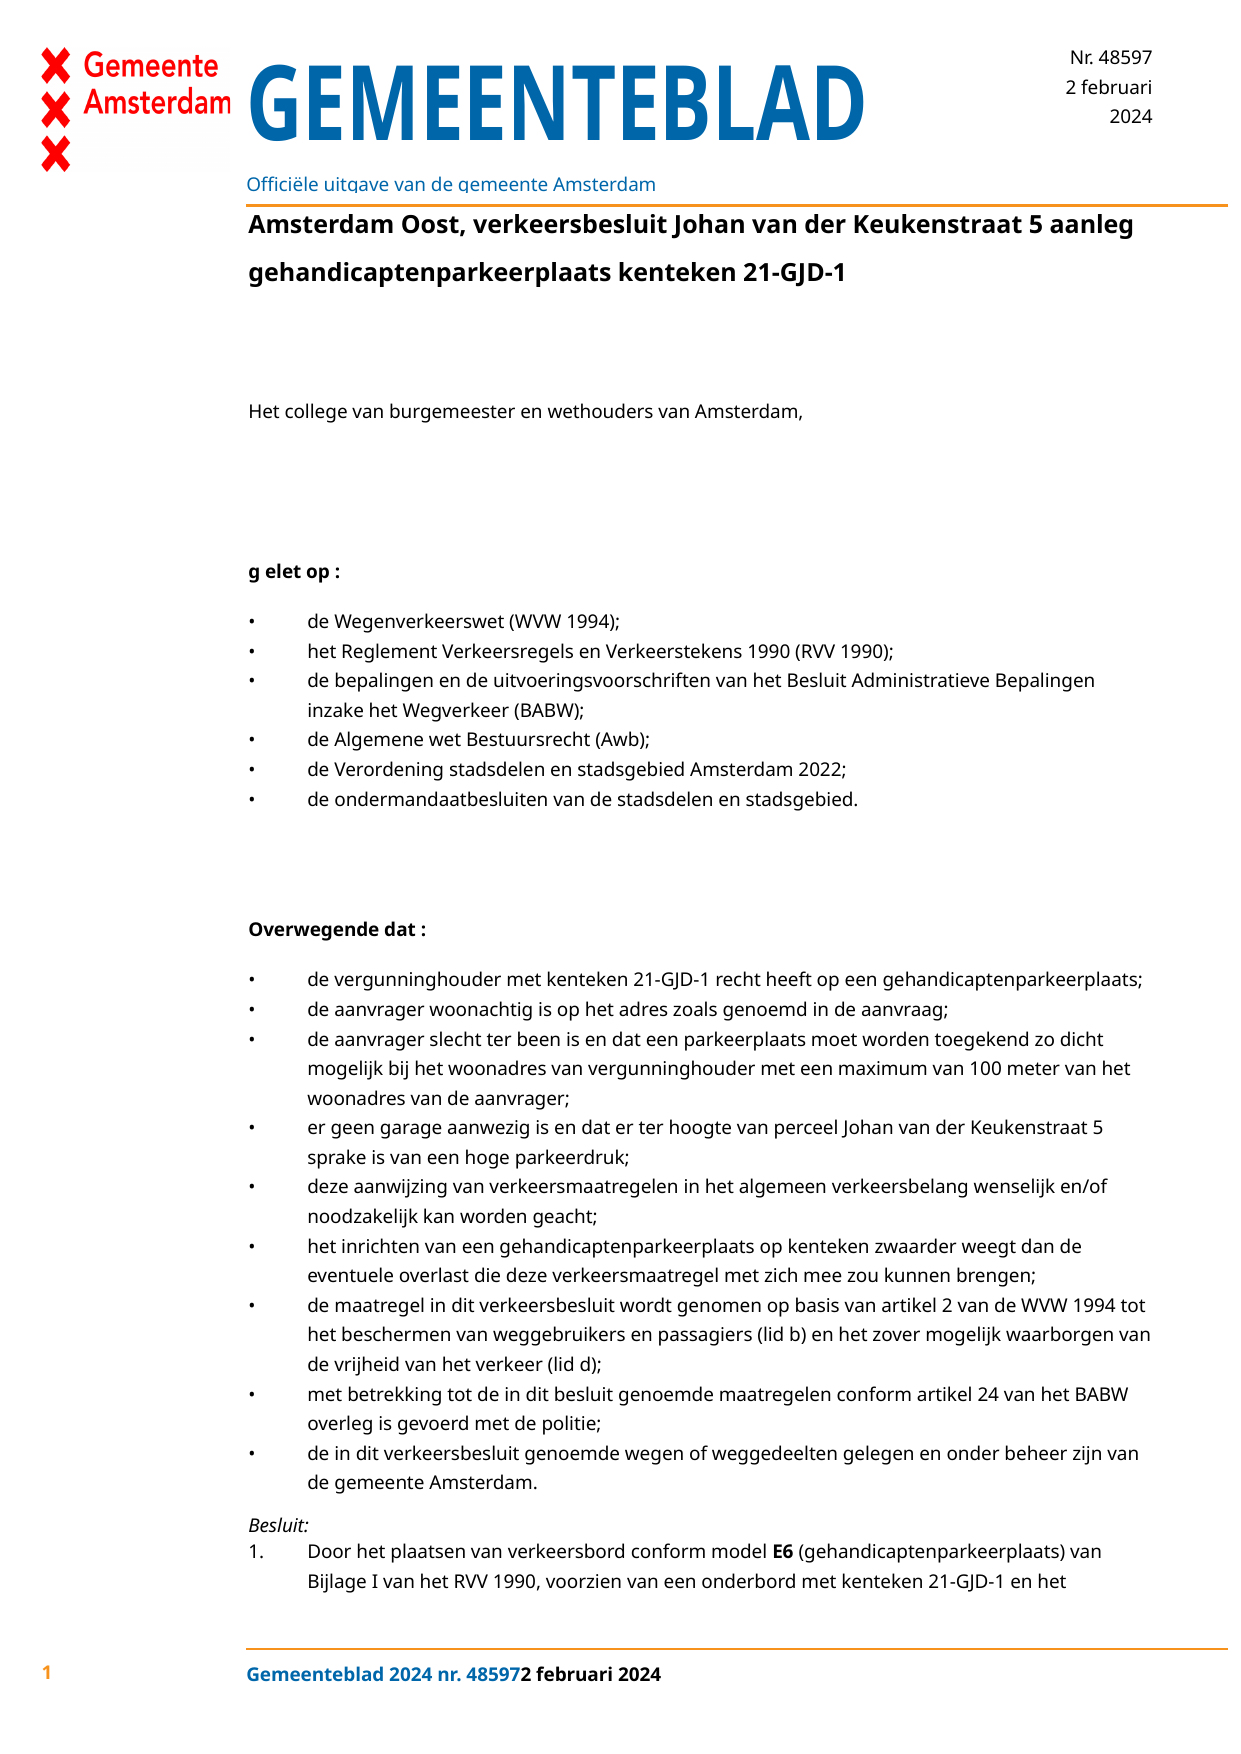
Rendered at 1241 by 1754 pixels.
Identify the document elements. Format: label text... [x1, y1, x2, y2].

list de aanvrager woonachtig is op het adres zoals genoemd in de aanvraag; [248, 996, 1152, 1022]
list de Wegenverkeerswet (WVW 1994); [248, 608, 1152, 634]
list er geen garage aanwezig is en dat er ter hoogte van perceel Johan van der Keukenstraat 5 sprake is van een hoge parkeerdruk; [248, 1114, 1152, 1170]
text Besluit: [248, 1513, 1152, 1538]
list deze aanwijzing van verkeersmaatregelen in het algemeen verkeersbelang wenselijk en/of noodzakelijk kan worden geacht; [248, 1174, 1152, 1229]
text Amsterdam Oost, verkeersbesluit Johan van der Keukenstraat 5 aanleg gehandicaptenparkeerplaats kenteken 21-GJD-1 [248, 207, 1152, 288]
list het inrichten van een gehandicaptenparkeerplaats op kenteken zwaarder weegt dan de eventuele overlast die deze verkeersmaatregel met zich mee zou kunnen brengen; [248, 1233, 1152, 1288]
list de bepalingen en de uitvoeringsvoorschriften van het Besluit Administratieve Bepalingen inzake het Wegverkeer (BABW); [248, 667, 1152, 723]
text Het college van burgemeester en wethouders van Amsterdam, [248, 398, 1152, 423]
list de vergunninghouder met kenteken 21-GJD-1 recht heeft op een gehandicaptenparkeerplaats; [248, 967, 1152, 992]
text g elet op : [248, 558, 1152, 583]
list de Verordening stadsdelen en stadsgebied Amsterdam 2022; [248, 756, 1152, 782]
list het Reglement Verkeersregels en Verkeerstekens 1990 (RVV 1990); [248, 638, 1152, 663]
list met betrekking tot de in dit besluit genoemde maatregelen conform artikel 24 van het BABW overleg is gevoerd met de politie; [248, 1381, 1152, 1436]
picture [41, 47, 231, 172]
list de ondermandaatbesluiten van de stadsdelen en stadsgebied. [248, 786, 1152, 811]
text Overwegende dat : [248, 916, 1152, 942]
list de aanvrager slecht ter been is en dat een parkeerplaats moet worden toegekend zo dicht mogelijk bij het woonadres van vergunninghouder met een maximum van 100 meter van het woonadres van de aanvrager; [248, 1026, 1152, 1111]
list de maatregel in dit verkeersbesluit wordt genomen op basis van artikel 2 van de WVW 1994 tot het beschermen van weggebruikers en passagiers (lid b) en het zover mogelijk waarborgen van de vrijheid van het verkeer (lid d); [248, 1292, 1152, 1377]
list de Algemene wet Bestuursrecht (Awb); [248, 727, 1152, 752]
list de in dit verkeersbesluit genoemde wegen of weggedeelten gelegen en onder beheer zijn van de gemeente Amsterdam. [248, 1440, 1152, 1495]
list Door het plaatsen van verkeersbord conform model E6 (gehandicaptenparkeerplaats) van Bijlage I van het RVV 1990, voorzien van een onderbord met kenteken 21-GJD-1 en het [248, 1538, 1152, 1594]
